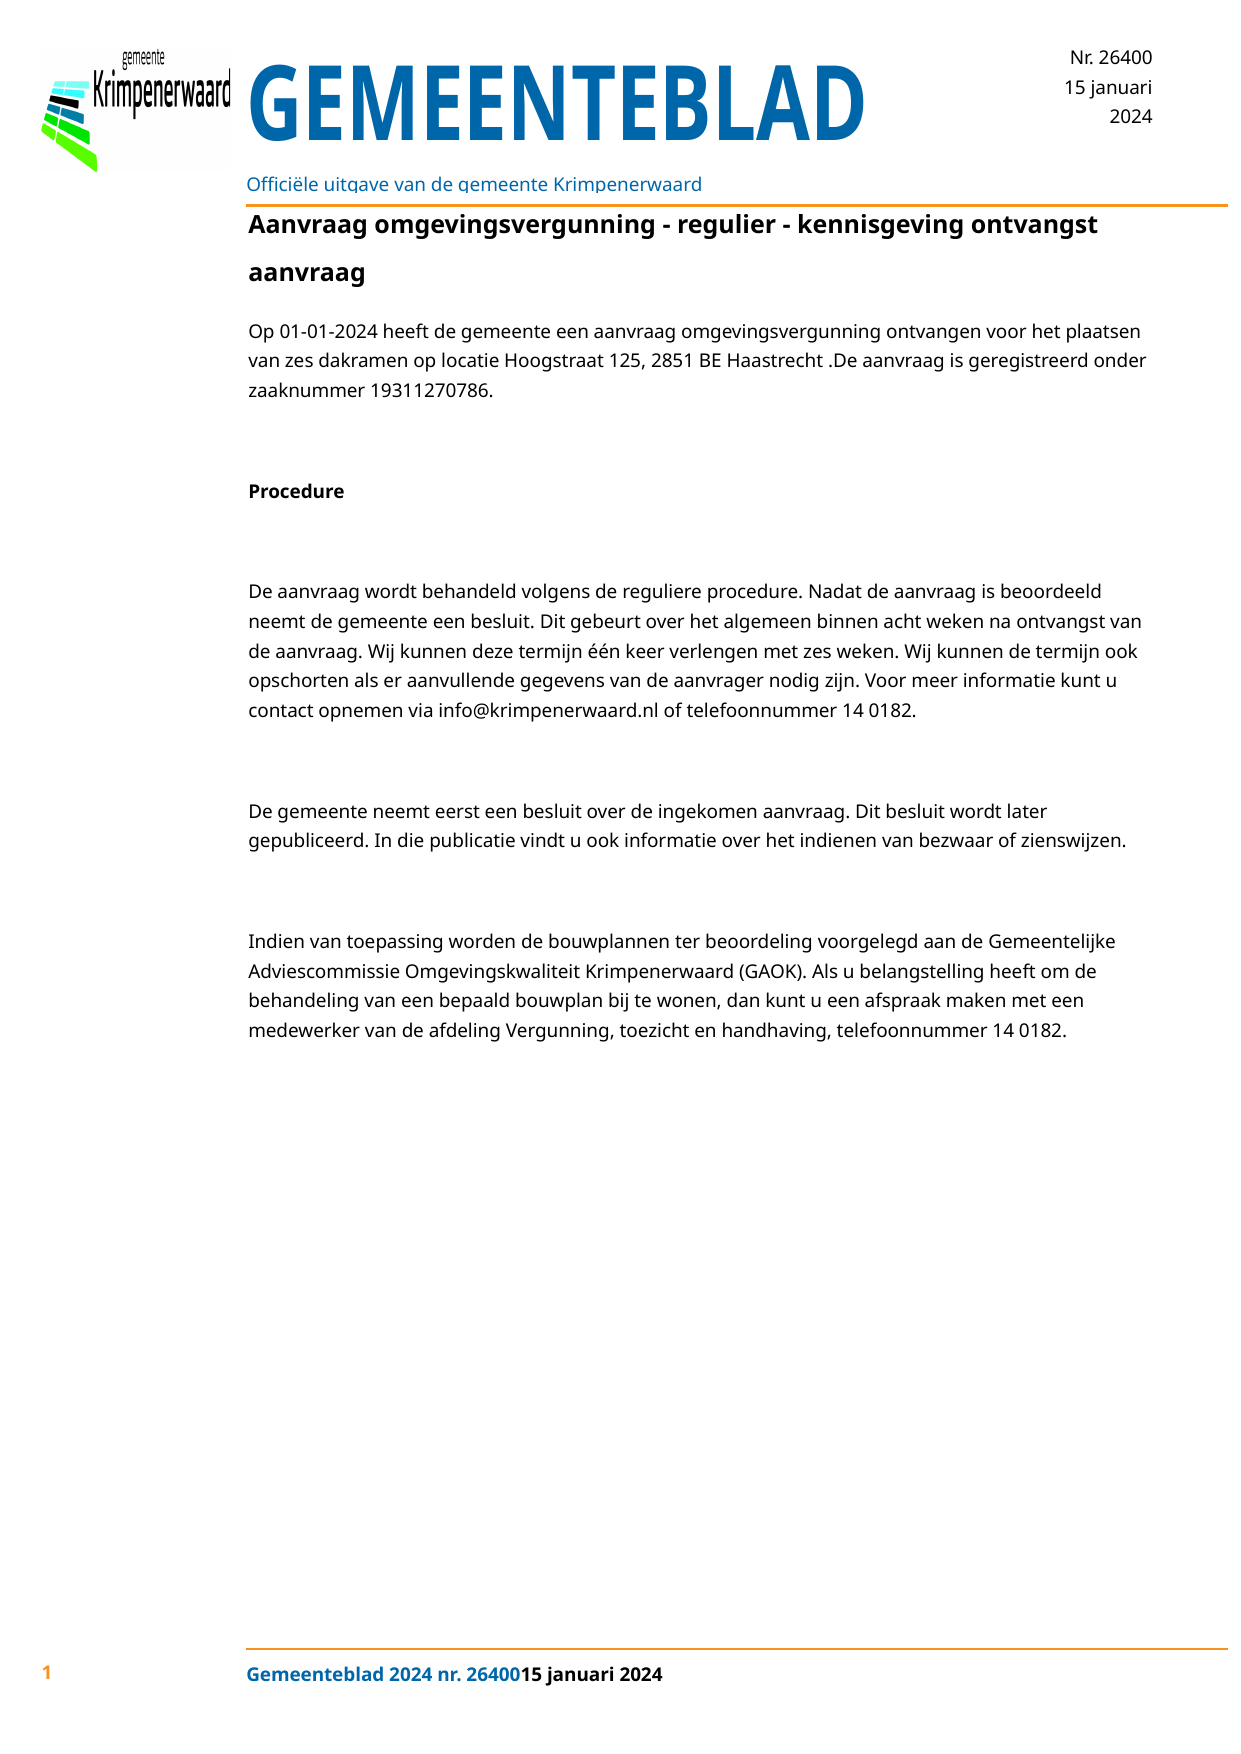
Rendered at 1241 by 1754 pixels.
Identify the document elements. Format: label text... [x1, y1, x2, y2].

text De gemeente neemt eerst een besluit over de ingekomen aanvraag. Dit besluit wordt later gepubliceerd. In die publicatie vindt u ook informatie over het indienen van bezwaar of zienswijzen. [248, 798, 1152, 853]
picture [41, 47, 231, 172]
text De aanvraag wordt behandeld volgens de reguliere procedure. Nadat de aanvraag is beoordeeld neemt de gemeente een besluit. Dit gebeurt over het algemeen binnen acht weken na ontvangst van de aanvraag. Wij kunnen deze termijn één keer verlengen met zes weken. Wij kunnen de termijn ook opschorten als er aanvullende gegevens van de aanvrager nodig zijn. Voor meer informatie kunt u contact opnemen via info@krimpenerwaard.nl of telefoonnummer 14 0182. [248, 579, 1152, 723]
text Op 01-01-2024 heeft de gemeente een aanvraag omgevingsvergunning ontvangen voor het plaatsen van zes dakramen op locatie Hoogstraat 125, 2851 BE Haastrecht .De aanvraag is geregistreerd onder zaaknummer 19311270786. [248, 318, 1152, 403]
text Indien van toepassing worden de bouwplannen ter beoordeling voorgelegd aan de Gemeentelijke Adviescommissie Omgevingskwaliteit Krimpenerwaard (GAOK). Als u belangstelling heeft om de behandeling van een bepaald bouwplan bij te wonen, dan kunt u een afspraak maken met een medewerker van de afdeling Vergunning, toezicht en handhaving, telefoonnummer 14 0182. [248, 928, 1152, 1043]
text Procedure [248, 478, 1152, 504]
text Aanvraag omgevingsvergunning - regulier - kennisgeving ontvangst aanvraag [248, 207, 1152, 288]
